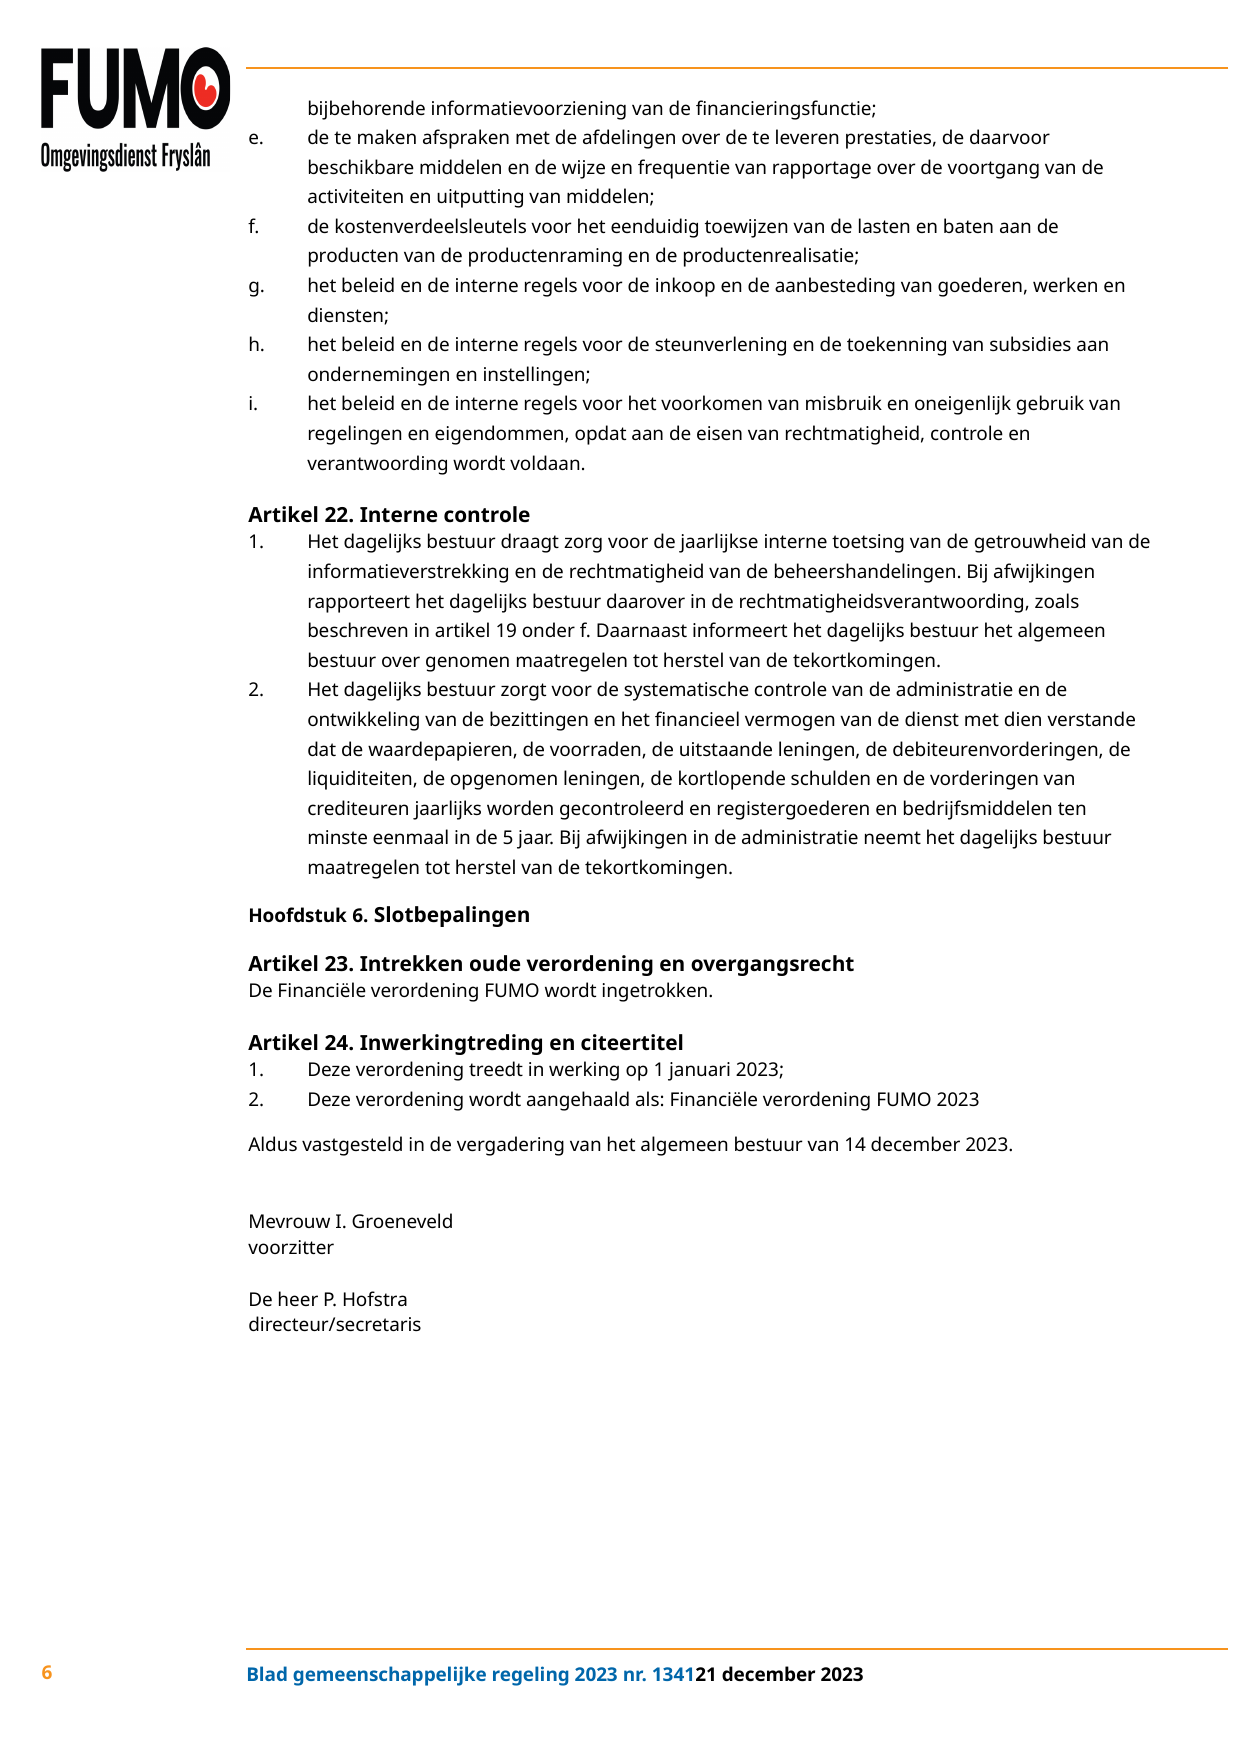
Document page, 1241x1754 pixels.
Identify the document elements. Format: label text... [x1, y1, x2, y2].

text Artikel 22. Interne controle [248, 500, 1152, 529]
list Het dagelijks bestuur zorgt voor de systematische controle van de administratie en de ontwikkeling van de bezittingen en het financieel vermogen van de dienst met dien verstande dat de waardepapieren, de voorraden, de uitstaande leningen, de debiteurenvorderingen, de liquiditeiten, de opgenomen leningen, de kortlopende schulden en de vorderingen van crediteuren jaarlijks worden gecontroleerd en registergoederen en bedrijfsmiddelen ten minste eenmaal in de 5 jaar. Bij afwijkingen in de administratie neemt het dagelijks bestuur maatregelen tot herstel van de tekortkomingen. [248, 677, 1152, 880]
text directeur/secretaris [248, 1312, 1152, 1337]
list de te maken afspraken met de afdelingen over de te leveren prestaties, de daarvoor beschikbare middelen en de wijze en frequentie van rapportage over de voortgang van de activiteiten en uitputting van middelen; [248, 124, 1152, 209]
text De heer P. Hofstra [248, 1286, 1152, 1312]
list Deze verordening wordt aangehaald als: Financiële verordening FUMO 2023 [248, 1086, 1152, 1112]
list het beleid en de interne regels voor de inkoop en de aanbesteding van goederen, werken en diensten; [248, 272, 1152, 328]
list het beleid en de interne regels voor de steunverlening en de toekenning van subsidies aan ondernemingen en instellingen; [248, 331, 1152, 387]
list bijbehorende informatievoorziening van de financieringsfunctie; [248, 95, 1152, 121]
list Deze verordening treedt in werking op 1 januari 2023; [248, 1056, 1152, 1082]
list de kostenverdeelsleutels voor het eenduidig toewijzen van de lasten en baten aan de producten van de productenraming en de productenrealisatie; [248, 213, 1152, 268]
text voorzitter [248, 1234, 1152, 1260]
text Artikel 24. Inwerkingtreding en citeertitel [248, 1028, 1152, 1056]
text De Financiële verordening FUMO wordt ingetrokken. [248, 977, 1152, 1003]
list het beleid en de interne regels voor het voorkomen van misbruik en oneigenlijk gebruik van regelingen en eigendommen, opdat aan de eisen van rechtmatigheid, controle en verantwoording wordt voldaan. [248, 391, 1152, 476]
text Mevrouw I. Groeneveld [248, 1209, 1152, 1234]
text Artikel 23. Intrekken oude verordening en overgangsrecht [248, 949, 1152, 977]
text Aldus vastgesteld in de vergadering van het algemeen bestuur van 14 december 2023. [248, 1131, 1152, 1157]
list Het dagelijks bestuur draagt zorg voor de jaarlijkse interne toetsing van de getrouwheid van de informatieverstrekking en de rechtmatigheid van de beheershandelingen. Bij afwijkingen rapporteert het dagelijks bestuur daarover in de rechtmatigheidsverantwoording, zoals beschreven in artikel 19 onder f. Daarnaast informeert het dagelijks bestuur het algemeen bestuur over genomen maatregelen tot herstel van de tekortkomingen. [248, 529, 1152, 673]
text Hoofdstuk 6. Slotbepalingen [248, 900, 1152, 928]
picture [41, 47, 231, 172]
